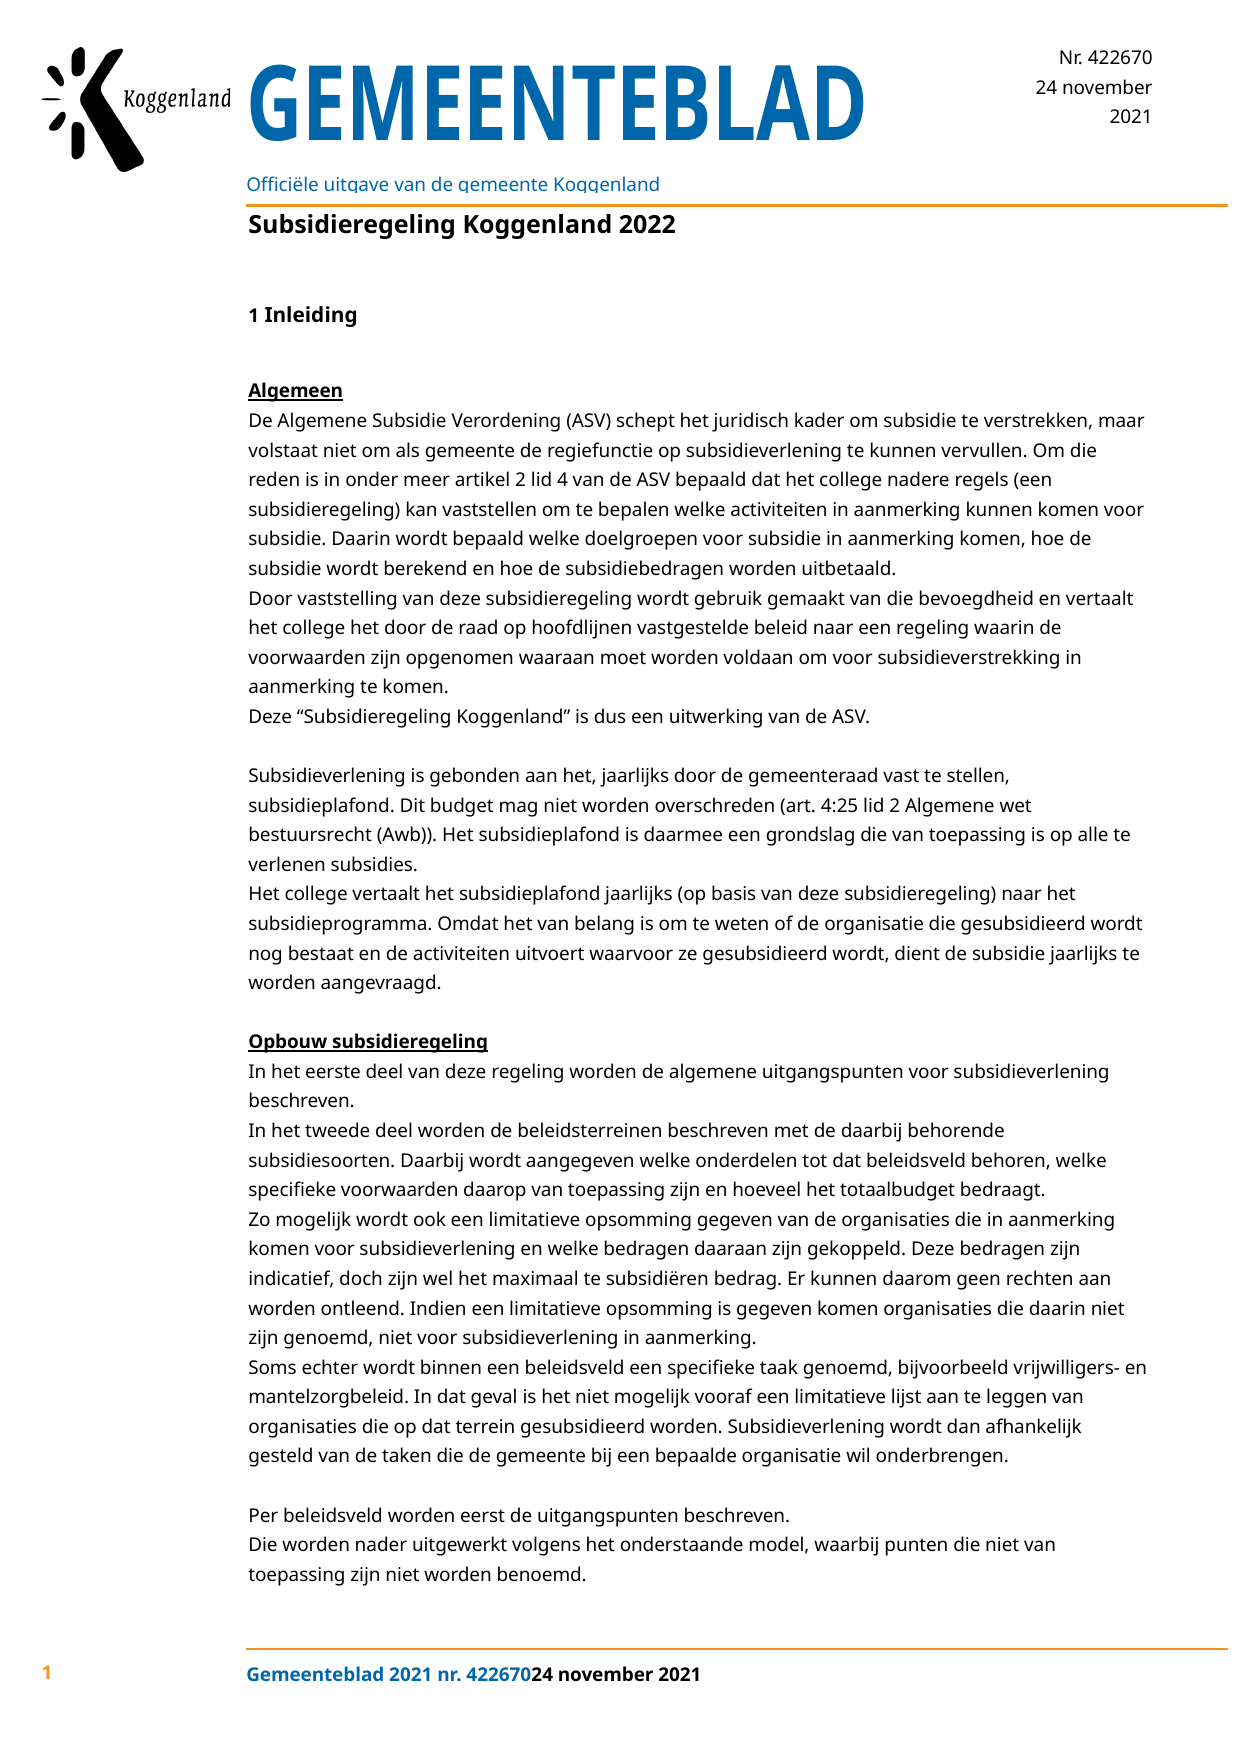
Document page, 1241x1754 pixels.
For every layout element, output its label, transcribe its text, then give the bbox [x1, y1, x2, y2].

text De Algemene Subsidie Verordening (ASV) schept het juridisch kader om subsidie te verstrekken, maar volstaat niet om als gemeente de regiefunctie op subsidieverlening te kunnen vervullen. Om die reden is in onder meer artikel 2 lid 4 van de ASV bepaald dat het college nadere regels (een subsidieregeling) kan vaststellen om te bepalen welke activiteiten in aanmerking kunnen komen voor subsidie. Daarin wordt bepaald welke doelgroepen voor subsidie in aanmerking komen, hoe de subsidie wordt berekend en hoe de subsidiebedragen worden uitbetaald. [248, 407, 1152, 581]
text In het eerste deel van deze regeling worden de algemene uitgangspunten voor subsidieverlening beschreven. [248, 1058, 1152, 1113]
text Door vaststelling van deze subsidieregeling wordt gebruik gemaakt van die bevoegdheid en vertaalt het college het door de raad op hoofdlijnen vastgestelde beleid naar een regeling waarin de voorwaarden zijn opgenomen waaraan moet worden voldaan om voor subsidieverstrekking in aanmerking te komen. [248, 585, 1152, 699]
text Die worden nader uitgewerkt volgens het onderstaande model, waarbij punten die niet van toepassing zijn niet worden benoemd. [248, 1531, 1152, 1587]
text Soms echter wordt binnen een beleidsveld een specifieke taak genoemd, bijvoorbeeld vrijwilligers- en mantelzorgbeleid. In dat geval is het niet mogelijk vooraf een limitatieve lijst aan te leggen van organisaties die op dat terrein gesubsidieerd worden. Subsidieverlening wordt dan afhankelijk gesteld van de taken die de gemeente bij een bepaalde organisatie wil onderbrengen. [248, 1354, 1152, 1468]
text Subsidieregeling Koggenland 2022 [248, 207, 1152, 241]
text In het tweede deel worden de beleidsterreinen beschreven met de daarbij behorende subsidiesoorten. Daarbij wordt aangegeven welke onderdelen tot dat beleidsveld behoren, welke specifieke voorwaarden daarop van toepassing zijn en hoeveel het totaalbudget bedraagt. [248, 1117, 1152, 1202]
picture [41, 47, 231, 172]
text Per beleidsveld worden eerst de uitgangspunten beschreven. [248, 1502, 1152, 1527]
text Zo mogelijk wordt ook een limitatieve opsomming gegeven van de organisaties die in aanmerking komen voor subsidieverlening en welke bedragen daaraan zijn gekoppeld. Deze bedragen zijn indicatief, doch zijn wel het maximaal te subsidiëren bedrag. Er kunnen daarom geen rechten aan worden ontleend. Indien een limitatieve opsomming is gegeven komen organisaties die daarin niet zijn genoemd, niet voor subsidieverlening in aanmerking. [248, 1206, 1152, 1350]
text Deze “Subsidieregeling Koggenland” is dus een uitwerking van de ASV. [248, 703, 1152, 729]
text 1 Inleiding [248, 300, 1152, 328]
text Subsidieverlening is gebonden aan het, jaarlijks door de gemeenteraad vast te stellen, subsidieplafond. Dit budget mag niet worden overschreden (art. 4:25 lid 2 Algemene wet bestuursrecht (Awb)). Het subsidieplafond is daarmee een grondslag die van toepassing is op alle te verlenen subsidies. [248, 762, 1152, 877]
text Algemeen [248, 378, 1152, 403]
text Opbouw subsidieregeling [248, 1028, 1152, 1054]
text Het college vertaalt het subsidieplafond jaarlijks (op basis van deze subsidieregeling) naar het subsidieprogramma. Omdat het van belang is om te weten of de organisatie die gesubsidieerd wordt nog bestaat en de activiteiten uitvoert waarvoor ze gesubsidieerd wordt, dient de subsidie jaarlijks te worden aangevraagd. [248, 881, 1152, 995]
